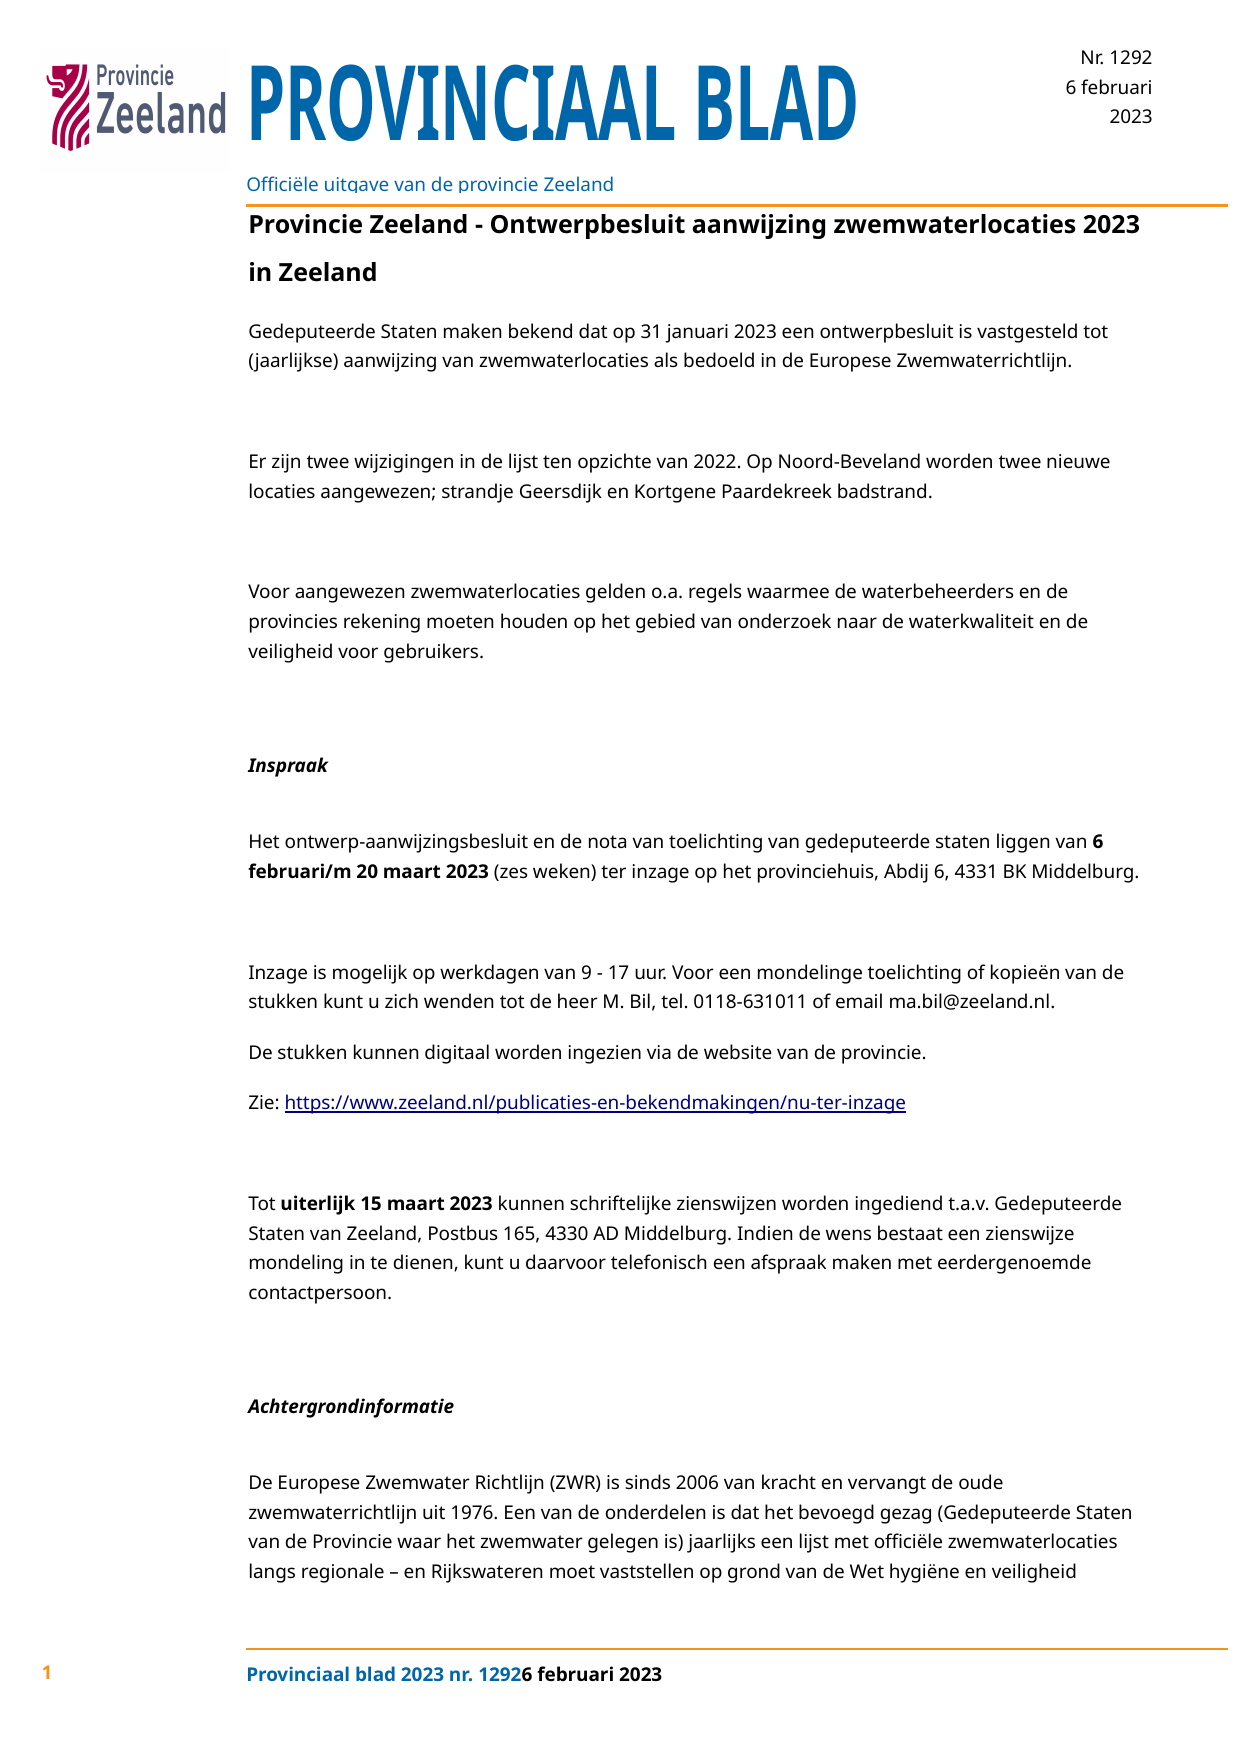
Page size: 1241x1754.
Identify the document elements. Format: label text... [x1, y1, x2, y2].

picture [41, 47, 231, 172]
text Tot uiterlijk 15 maart 2023 kunnen schriftelijke zienswijzen worden ingediend t.a.v. Gedeputeerde Staten van Zeeland, Postbus 165, 4330 AD Middelburg. Indien de wens bestaat een zienswijze mondeling in te dienen, kunt u daarvoor telefonisch een afspraak maken met eerdergenoemde contactpersoon. [248, 1190, 1152, 1304]
text Er zijn twee wijzigingen in de lijst ten opzichte van 2022. Op Noord-Beveland worden twee nieuwe locaties aangewezen; strandje Geersdijk en Kortgene Paardekreek badstrand. [248, 448, 1152, 504]
text Zie: https://www.zeeland.nl/publicaties-en-bekendmakingen/nu-ter-inzage [248, 1089, 1152, 1115]
text Achtergrondinformatie [248, 1393, 1152, 1419]
text Het ontwerp-aanwijzingsbesluit en de nota van toelichting van gedeputeerde staten liggen van 6 februari/m 20 maart 2023 (zes weken) ter inzage op het provinciehuis, Abdij 6, 4331 BK Middelburg. [248, 828, 1152, 884]
text Voor aangewezen zwemwaterlocaties gelden o.a. regels waarmee de waterbeheerders en de provincies rekening moeten houden op het gebied van onderzoek naar de waterkwaliteit en de veiligheid voor gebruikers. [248, 579, 1152, 664]
text Inspraak [248, 752, 1152, 778]
text De Europese Zwemwater Richtlijn (ZWR) is sinds 2006 van kracht en vervangt de oude zwemwaterrichtlijn uit 1976. Een van de onderdelen is dat het bevoegd gezag (Gedeputeerde Staten van de Provincie waar het zwemwater gelegen is) jaarlijks een lijst met officiële zwemwaterlocaties langs regionale – en Rijkswateren moet vaststellen op grond van de Wet hygiëne en veiligheid [248, 1469, 1152, 1584]
text Provincie Zeeland - Ontwerpbesluit aanwijzing zwemwaterlocaties 2023 in Zeeland [248, 207, 1152, 288]
text Gedeputeerde Staten maken bekend dat op 31 januari 2023 een ontwerpbesluit is vastgesteld tot (jaarlijkse) aanwijzing van zwemwaterlocaties als bedoeld in de Europese Zwemwaterrichtlijn. [248, 318, 1152, 373]
text De stukken kunnen digitaal worden ingezien via de website van de provincie. [248, 1039, 1152, 1064]
text Inzage is mogelijk op werkdagen van 9 - 17 uur. Voor een mondelinge toelichting of kopieën van de stukken kunt u zich wenden tot de heer M. Bil, tel. 0118-631011 of email ma.bil@zeeland.nl. [248, 959, 1152, 1014]
